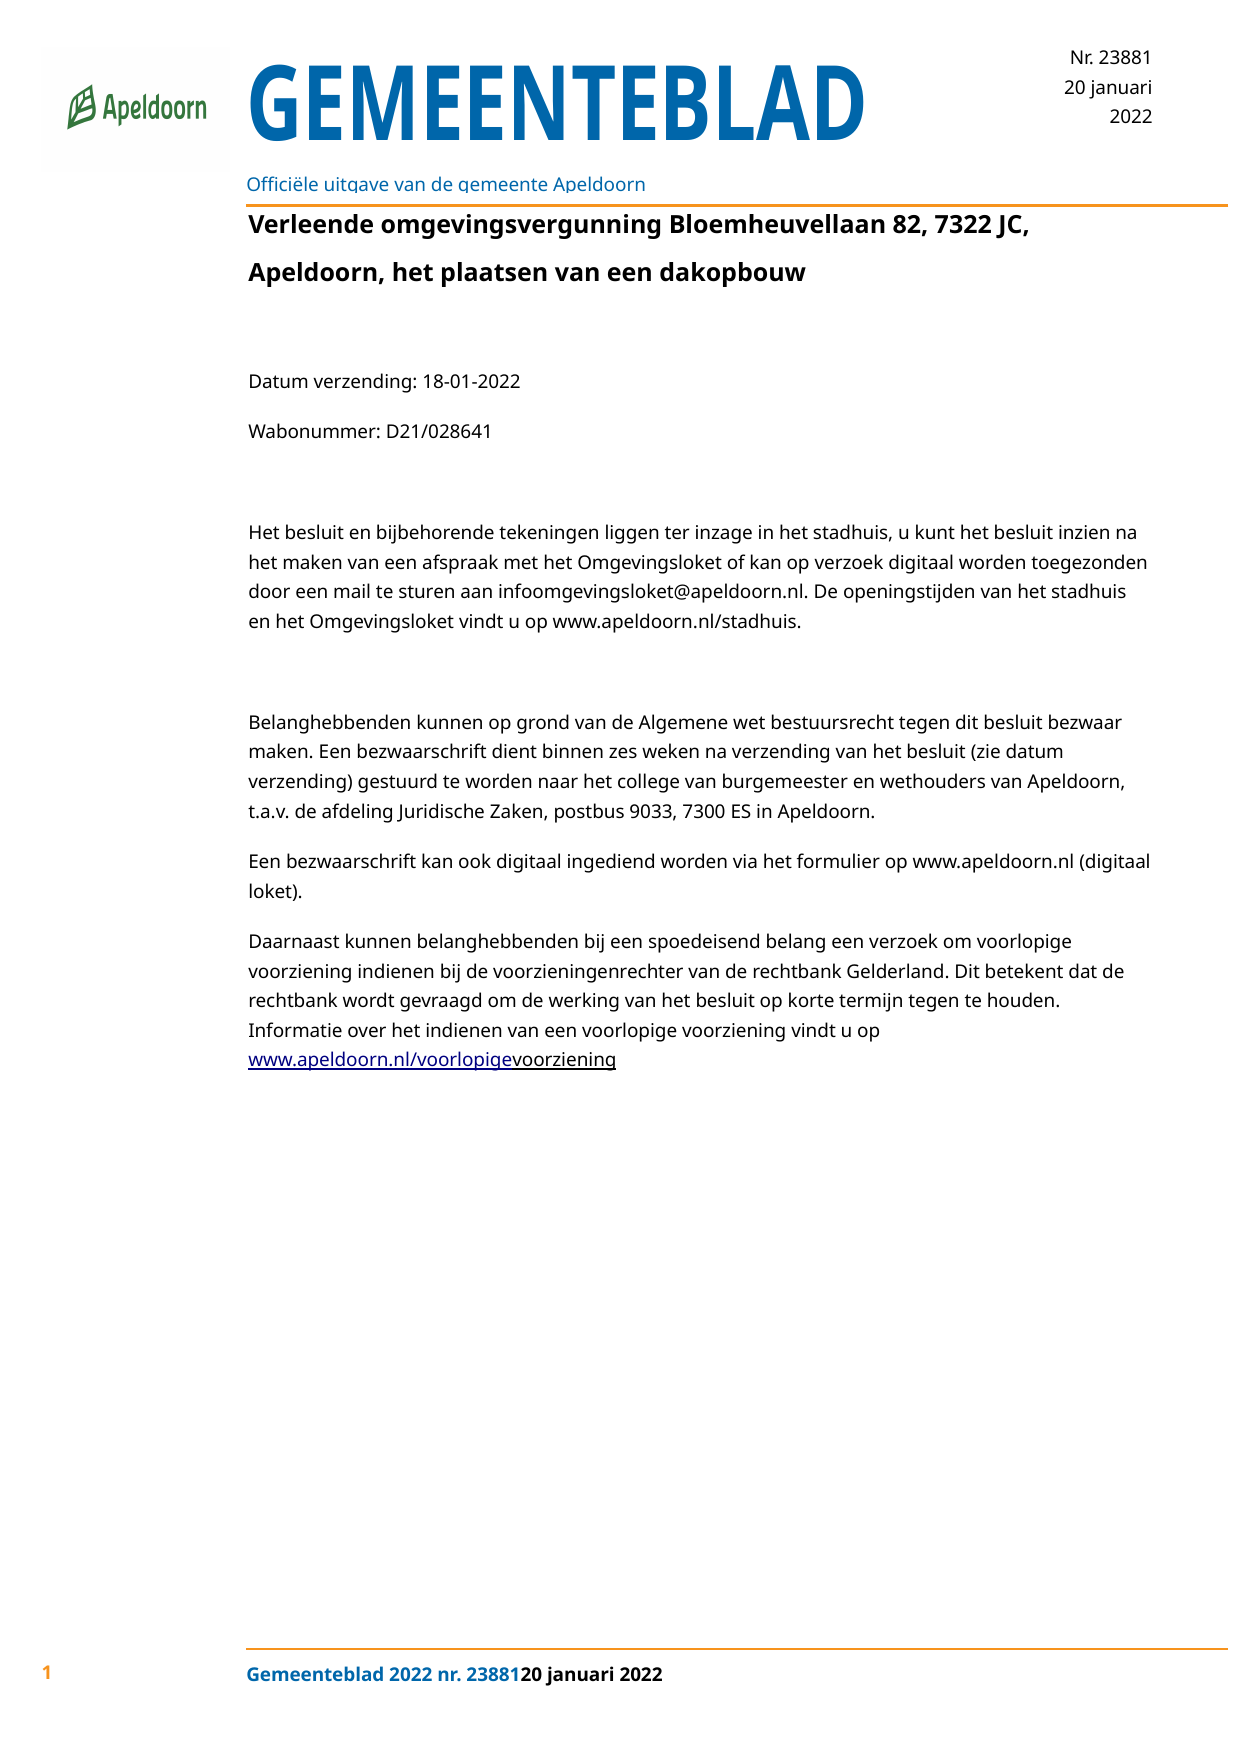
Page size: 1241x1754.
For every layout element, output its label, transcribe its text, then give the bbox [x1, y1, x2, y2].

text Het besluit en bijbehorende tekeningen liggen ter inzage in het stadhuis, u kunt het besluit inzien na het maken van een afspraak met het Omgevingsloket of kan op verzoek digitaal worden toegezonden door een mail te sturen aan infoomgevingsloket@apeldoorn.nl. De openingstijden van het stadhuis en het Omgevingsloket vindt u op www.apeldoorn.nl/stadhuis. [248, 519, 1152, 634]
text Daarnaast kunnen belanghebbenden bij een spoedeisend belang een verzoek om voorlopige voorziening indienen bij de voorzieningenrechter van de rechtbank Gelderland. Dit betekent dat de rechtbank wordt gevraagd om de werking van het besluit op korte termijn tegen te houden. Informatie over het indienen van een voorlopige voorziening vindt u op www.apeldoorn.nl/voorlopigevoorziening [248, 928, 1152, 1072]
text Wabonummer: D21/028641 [248, 419, 1152, 444]
text Verleende omgevingsvergunning Bloemheuvellaan 82, 7322 JC, Apeldoorn, het plaatsen van een dakopbouw [248, 207, 1152, 288]
text Belanghebbenden kunnen op grond van de Algemene wet bestuursrecht tegen dit besluit bezwaar maken. Een bezwaarschrift dient binnen zes weken na verzending van het besluit (zie datum verzending) gestuurd te worden naar het college van burgemeester en wethouders van Apeldoorn, t.a.v. de afdeling Juridische Zaken, postbus 9033, 7300 ES in Apeldoorn. [248, 709, 1152, 824]
text Datum verzending: 18-01-2022 [248, 368, 1152, 394]
picture [41, 47, 231, 172]
text Een bezwaarschrift kan ook digitaal ingediend worden via het formulier op www.apeldoorn.nl (digitaal loket). [248, 848, 1152, 904]
